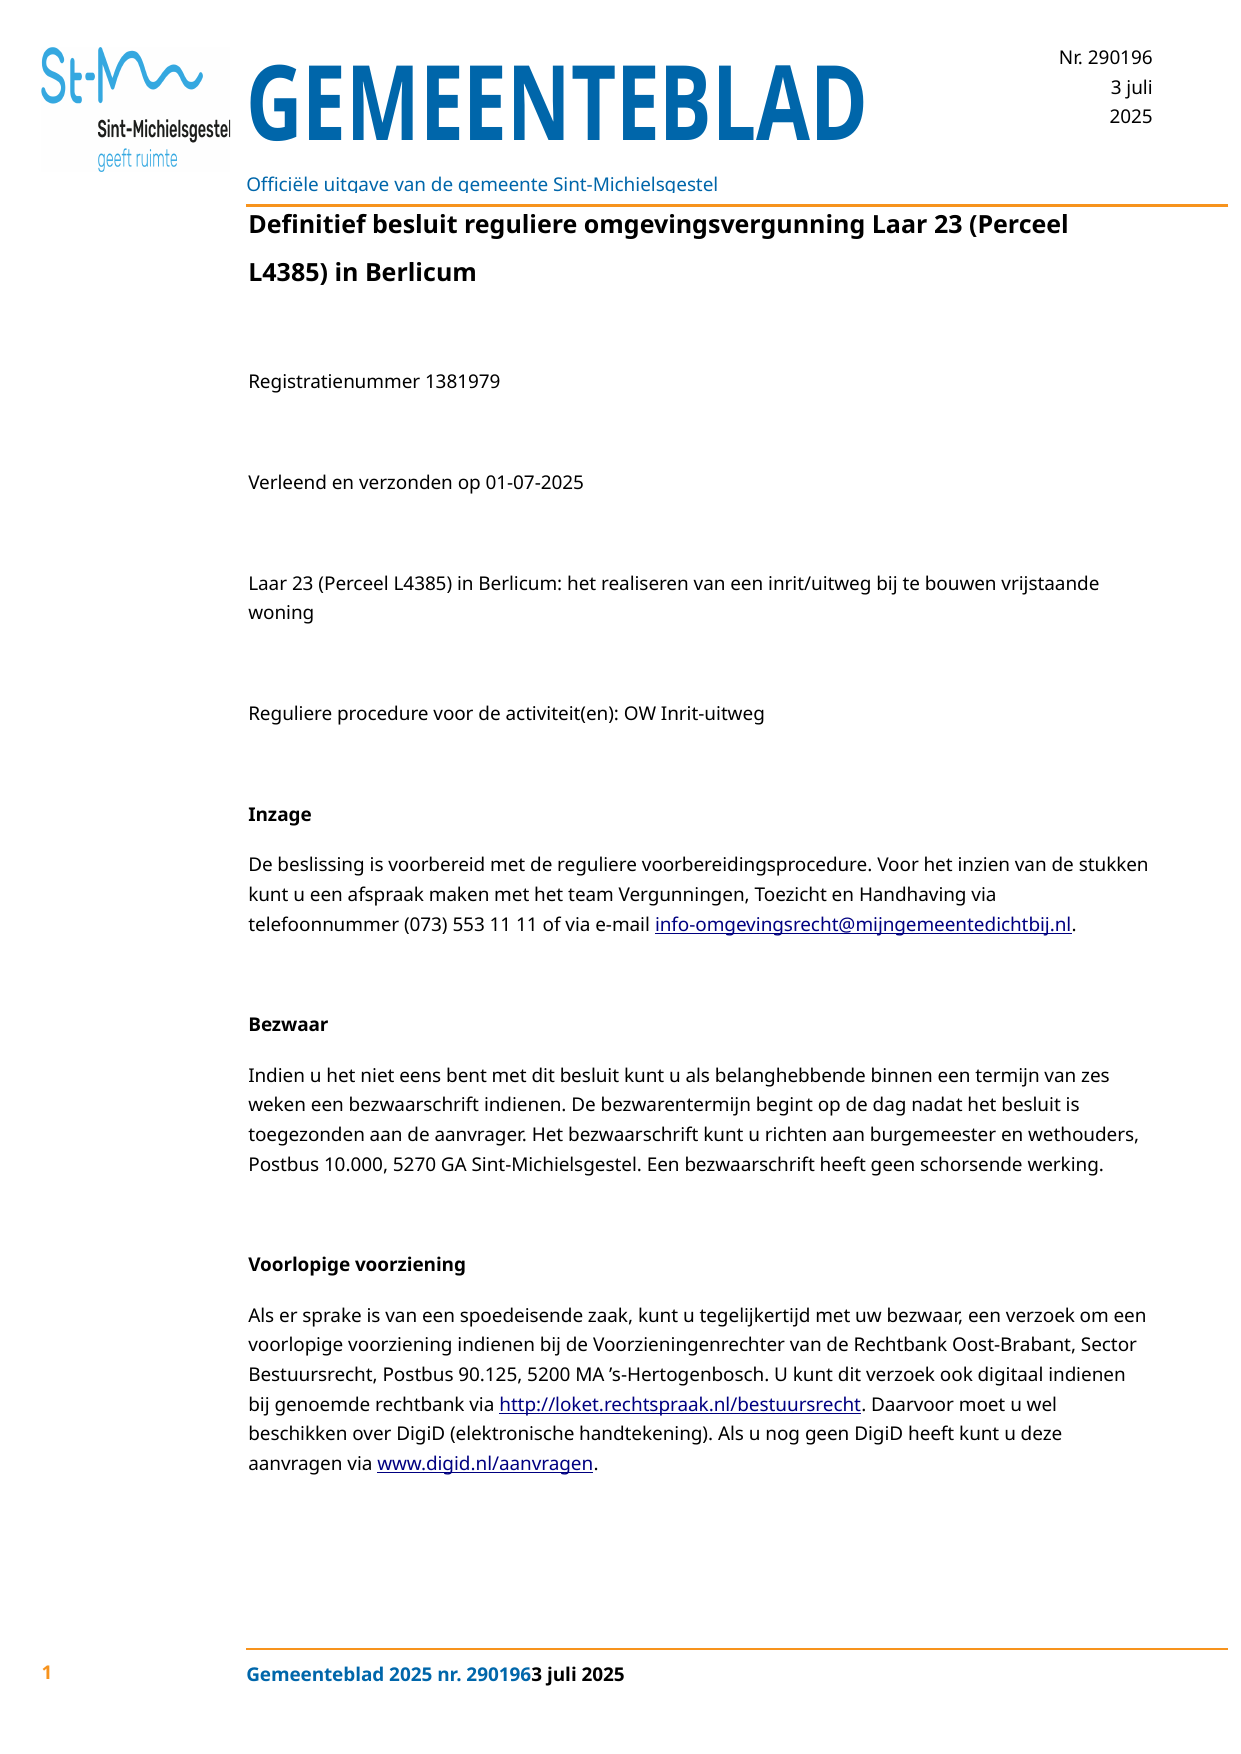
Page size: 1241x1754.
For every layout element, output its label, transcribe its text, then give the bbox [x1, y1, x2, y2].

text Definitief besluit reguliere omgevingsvergunning Laar 23 (Perceel L4385) in Berlicum [248, 207, 1152, 288]
text Indien u het niet eens bent met dit besluit kunt u als belanghebbende binnen een termijn van zes weken een bezwaarschrift indienen. De bezwarentermijn begint op de dag nadat het besluit is toegezonden aan de aanvrager. Het bezwaarschrift kunt u richten aan burgemeester en wethouders, Postbus 10.000, 5270 GA Sint-Michielsgestel. Een bezwaarschrift heeft geen schorsende werking. [248, 1062, 1152, 1177]
text Inzage [248, 801, 1152, 827]
text Verleend en verzonden op 01-07-2025 [248, 469, 1152, 495]
text Als er sprake is van een spoedeisende zaak, kunt u tegelijkertijd met uw bezwaar, een verzoek om een voorlopige voorziening indienen bij de Voorzieningenrechter van de Rechtbank Oost-Brabant, Sector Bestuursrecht, Postbus 90.125, 5200 MA ’s-Hertogenbosch. U kunt dit verzoek ook digitaal indienen bij genoemde rechtbank via http://loket.rechtspraak.nl/bestuursrecht. Daarvoor moet u wel beschikken over DigiD (elektronische handtekening). Als u nog geen DigiD heeft kunt u deze aanvragen via www.digid.nl/aanvragen. [248, 1302, 1152, 1476]
text Registratienummer 1381979 [248, 368, 1152, 394]
text De beslissing is voorbereid met de reguliere voorbereidingsprocedure. Voor het inzien van de stukken kunt u een afspraak maken met het team Vergunningen, Toezicht en Handhaving via telefoonnummer (073) 553 11 11 of via e-mail info-omgevingsrecht@mijngemeentedichtbij.nl. [248, 852, 1152, 937]
picture [41, 47, 231, 172]
text Laar 23 (Perceel L4385) in Berlicum: het realiseren van een inrit/uitweg bij te bouwen vrijstaande woning [248, 570, 1152, 625]
text Bezwaar [248, 1012, 1152, 1037]
text Voorlopige voorziening [248, 1252, 1152, 1277]
text Reguliere procedure voor de activiteit(en): OW Inrit-uitweg [248, 700, 1152, 726]
